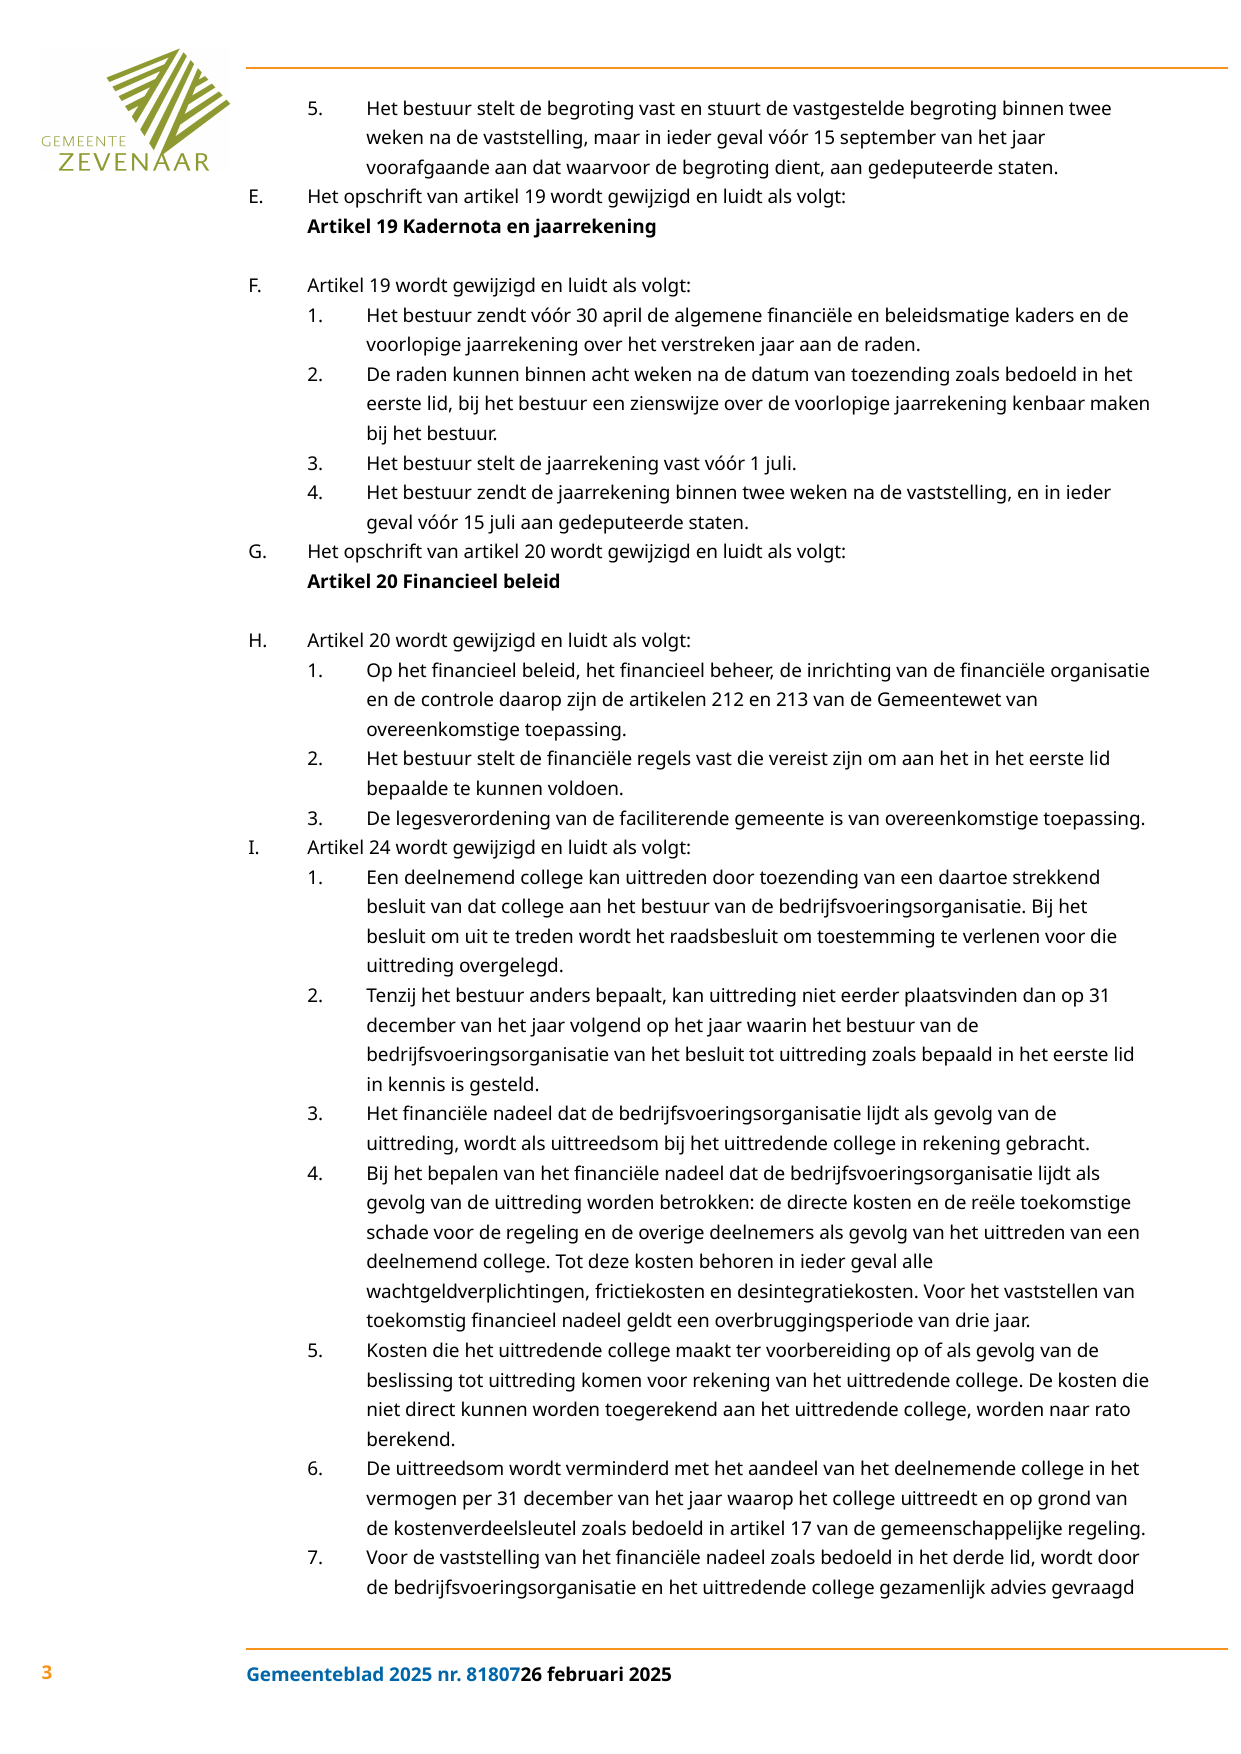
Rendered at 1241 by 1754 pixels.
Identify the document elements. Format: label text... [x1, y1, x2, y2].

list Het bestuur zendt de jaarrekening binnen twee weken na de vaststelling, en in ieder geval vóór 15 juli aan gedeputeerde staten. [307, 479, 1152, 535]
list Het opschrift van artikel 20 wordt gewijzigd en luidt als volgt: [248, 538, 1152, 564]
list Het financiële nadeel dat de bedrijfsvoeringsorganisatie lijdt als gevolg van de uittreding, wordt als uittreedsom bij het uittredende college in rekening gebracht. [307, 1101, 1152, 1156]
list Het bestuur stelt de jaarrekening vast vóór 1 juli. [307, 450, 1152, 476]
list De legesverordening van de faciliterende gemeente is van overeenkomstige toepassing. [307, 805, 1152, 831]
list Artikel 20 Financieel beleid [248, 568, 1152, 594]
list Artikel 19 wordt gewijzigd en luidt als volgt: [248, 272, 1152, 298]
list Tenzij het bestuur anders bepaalt, kan uittreding niet eerder plaatsvinden dan op 31 december van het jaar volgend op het jaar waarin het bestuur van de bedrijfsvoeringsorganisatie van het besluit tot uittreding zoals bepaald in het eerste lid in kennis is gesteld. [307, 982, 1152, 1097]
picture [41, 47, 231, 172]
list Artikel 19 Kadernota en jaarrekening [248, 213, 1152, 239]
list Voor de vaststelling van het financiële nadeel zoals bedoeld in het derde lid, wordt door de bedrijfsvoeringsorganisatie en het uittredende college gezamenlijk advies gevraagd [307, 1544, 1152, 1600]
list Op het financieel beleid, het financieel beheer, de inrichting van de financiële organisatie en de controle daarop zijn de artikelen 212 en 213 van de Gemeentewet van overeenkomstige toepassing. [307, 657, 1152, 742]
list Het opschrift van artikel 19 wordt gewijzigd en luidt als volgt: [248, 183, 1152, 209]
list De raden kunnen binnen acht weken na de datum van toezending zoals bedoeld in het eerste lid, bij het bestuur een zienswijze over de voorlopige jaarrekening kenbaar maken bij het bestuur. [307, 361, 1152, 446]
list Artikel 24 wordt gewijzigd en luidt als volgt: [248, 834, 1152, 860]
list Het bestuur stelt de financiële regels vast die vereist zijn om aan het in het eerste lid bepaalde te kunnen voldoen. [307, 746, 1152, 801]
list Het bestuur zendt vóór 30 april de algemene financiële en beleidsmatige kaders en de voorlopige jaarrekening over het verstreken jaar aan de raden. [307, 302, 1152, 357]
list De uittreedsom wordt verminderd met het aandeel van het deelnemende college in het vermogen per 31 december van het jaar waarop het college uittreedt en op grond van de kostenverdeelsleutel zoals bedoeld in artikel 17 van de gemeenschappelijke regeling. [307, 1456, 1152, 1541]
list Het bestuur stelt de begroting vast en stuurt de vastgestelde begroting binnen twee weken na de vaststelling, maar in ieder geval vóór 15 september van het jaar voorafgaande aan dat waarvoor de begroting dient, aan gedeputeerde staten. [307, 95, 1152, 180]
list Een deelnemend college kan uittreden door toezending van een daartoe strekkend besluit van dat college aan het bestuur van de bedrijfsvoeringsorganisatie. Bij het besluit om uit te treden wordt het raadsbesluit om toestemming te verlenen voor die uittreding overgelegd. [307, 864, 1152, 978]
list Artikel 20 wordt gewijzigd en luidt als volgt: [248, 627, 1152, 653]
list Kosten die het uittredende college maakt ter voorbereiding op of als gevolg van de beslissing tot uittreding komen voor rekening van het uittredende college. De kosten die niet direct kunnen worden toegerekend aan het uittredende college, worden naar rato berekend. [307, 1337, 1152, 1452]
list Bij het bepalen van het financiële nadeel dat de bedrijfsvoeringsorganisatie lijdt als gevolg van de uittreding worden betrokken: de directe kosten en de reële toekomstige schade voor de regeling en de overige deelnemers als gevolg van het uittreden van een deelnemend college. Tot deze kosten behoren in ieder geval alle wachtgeldverplichtingen, frictiekosten en desintegratiekosten. Voor het vaststellen van toekomstig financieel nadeel geldt een overbruggingsperiode van drie jaar. [307, 1160, 1152, 1333]
